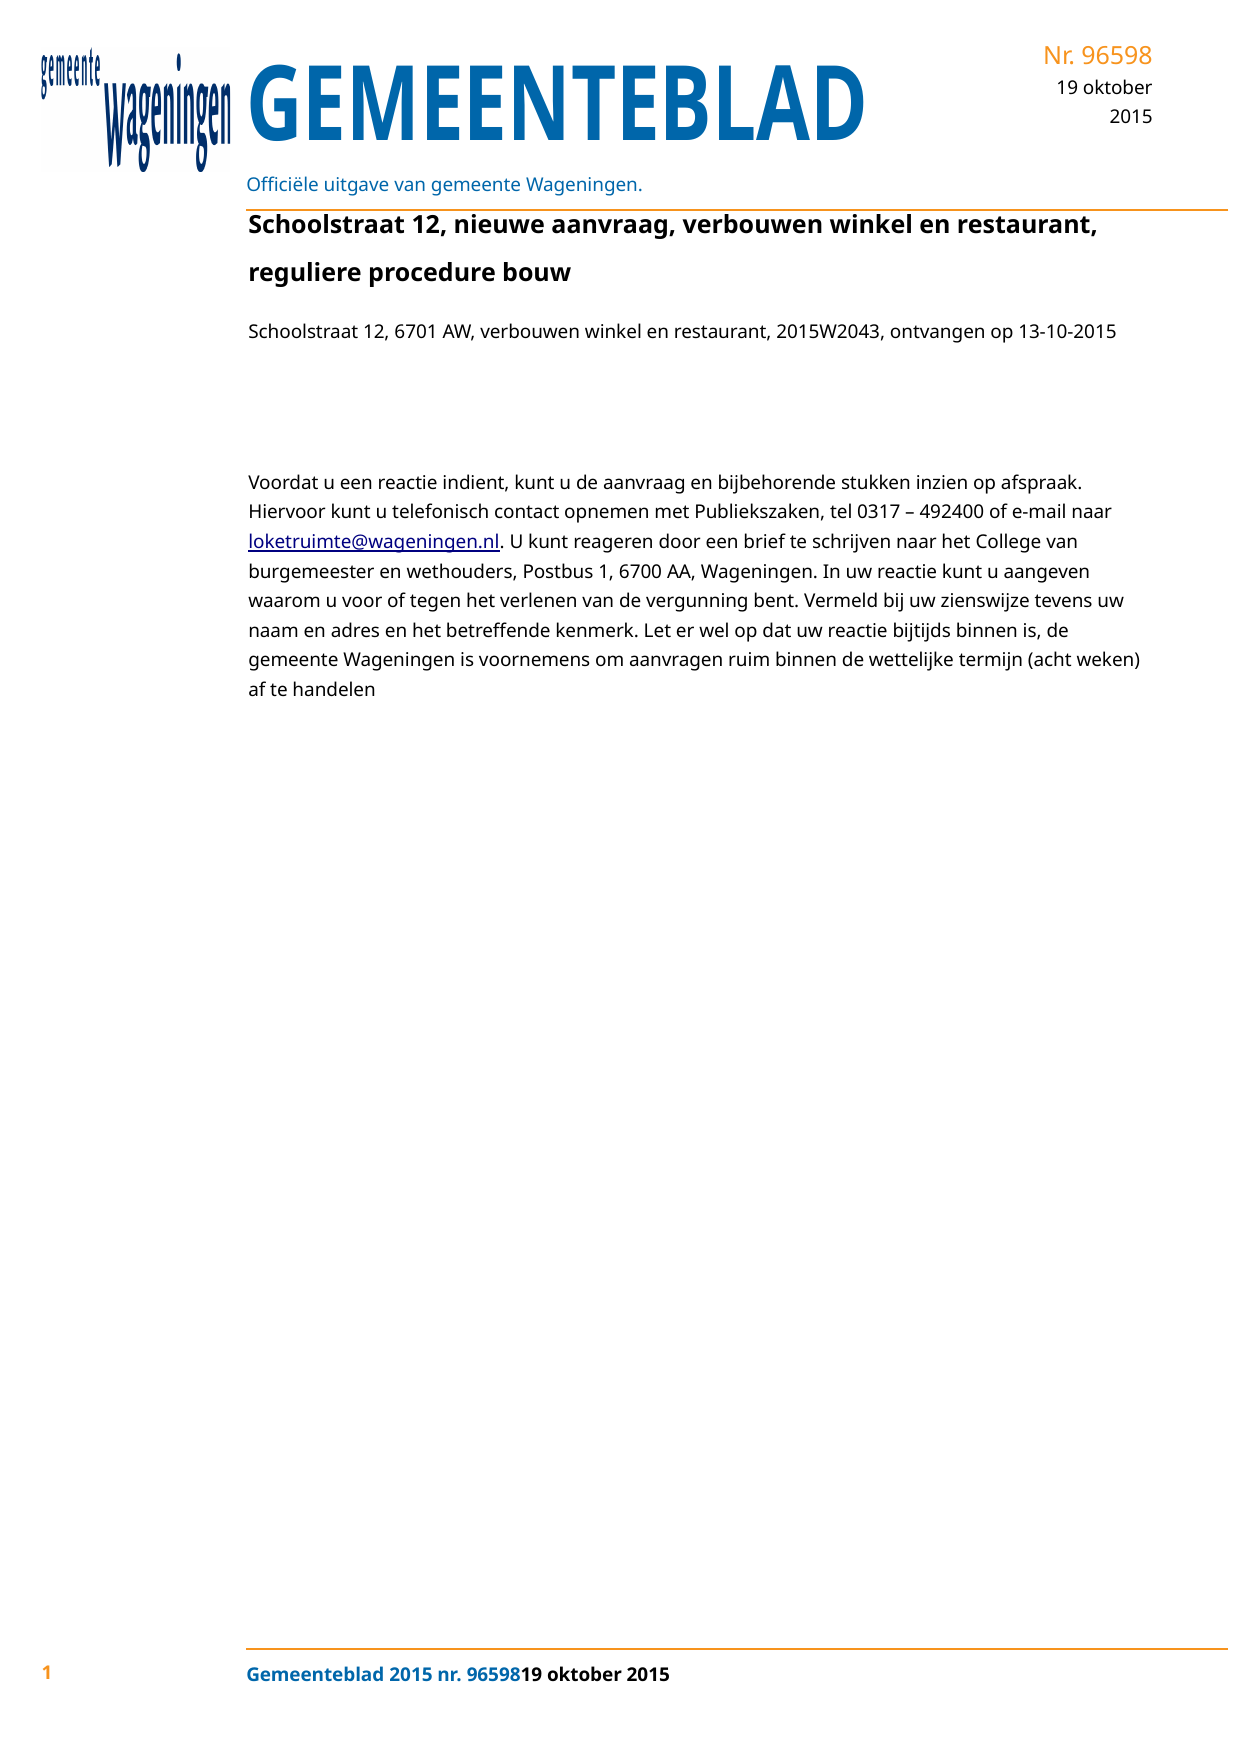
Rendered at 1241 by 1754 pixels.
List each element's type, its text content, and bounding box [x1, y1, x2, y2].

picture [41, 47, 231, 172]
text Voordat u een reactie indient, kunt u de aanvraag en bijbehorende stukken inzien op afspraak. Hiervoor kunt u telefonisch contact opnemen met Publiekszaken, tel 0317 – 492400 of e-mail naar loketruimte@wageningen.nl. U kunt reageren door een brief te schrijven naar het College van burgemeester en wethouders, Postbus 1, 6700 AA, Wageningen. In uw reactie kunt u aangeven waarom u voor of tegen het verlenen van de vergunning bent. Vermeld bij uw zienswijze tevens uw naam en adres en het betreffende kenmerk. Let er wel op dat uw reactie bijtijds binnen is, de gemeente Wageningen is voornemens om aanvragen ruim binnen de wettelijke termijn (acht weken) af te handelen [248, 469, 1152, 702]
text Schoolstraat 12, nieuwe aanvraag, verbouwen winkel en restaurant, reguliere procedure bouw [248, 211, 1152, 288]
text Schoolstraat 12, 6701 AW, verbouwen winkel en restaurant, 2015W2043, ontvangen op 13-10-2015 [248, 318, 1152, 344]
